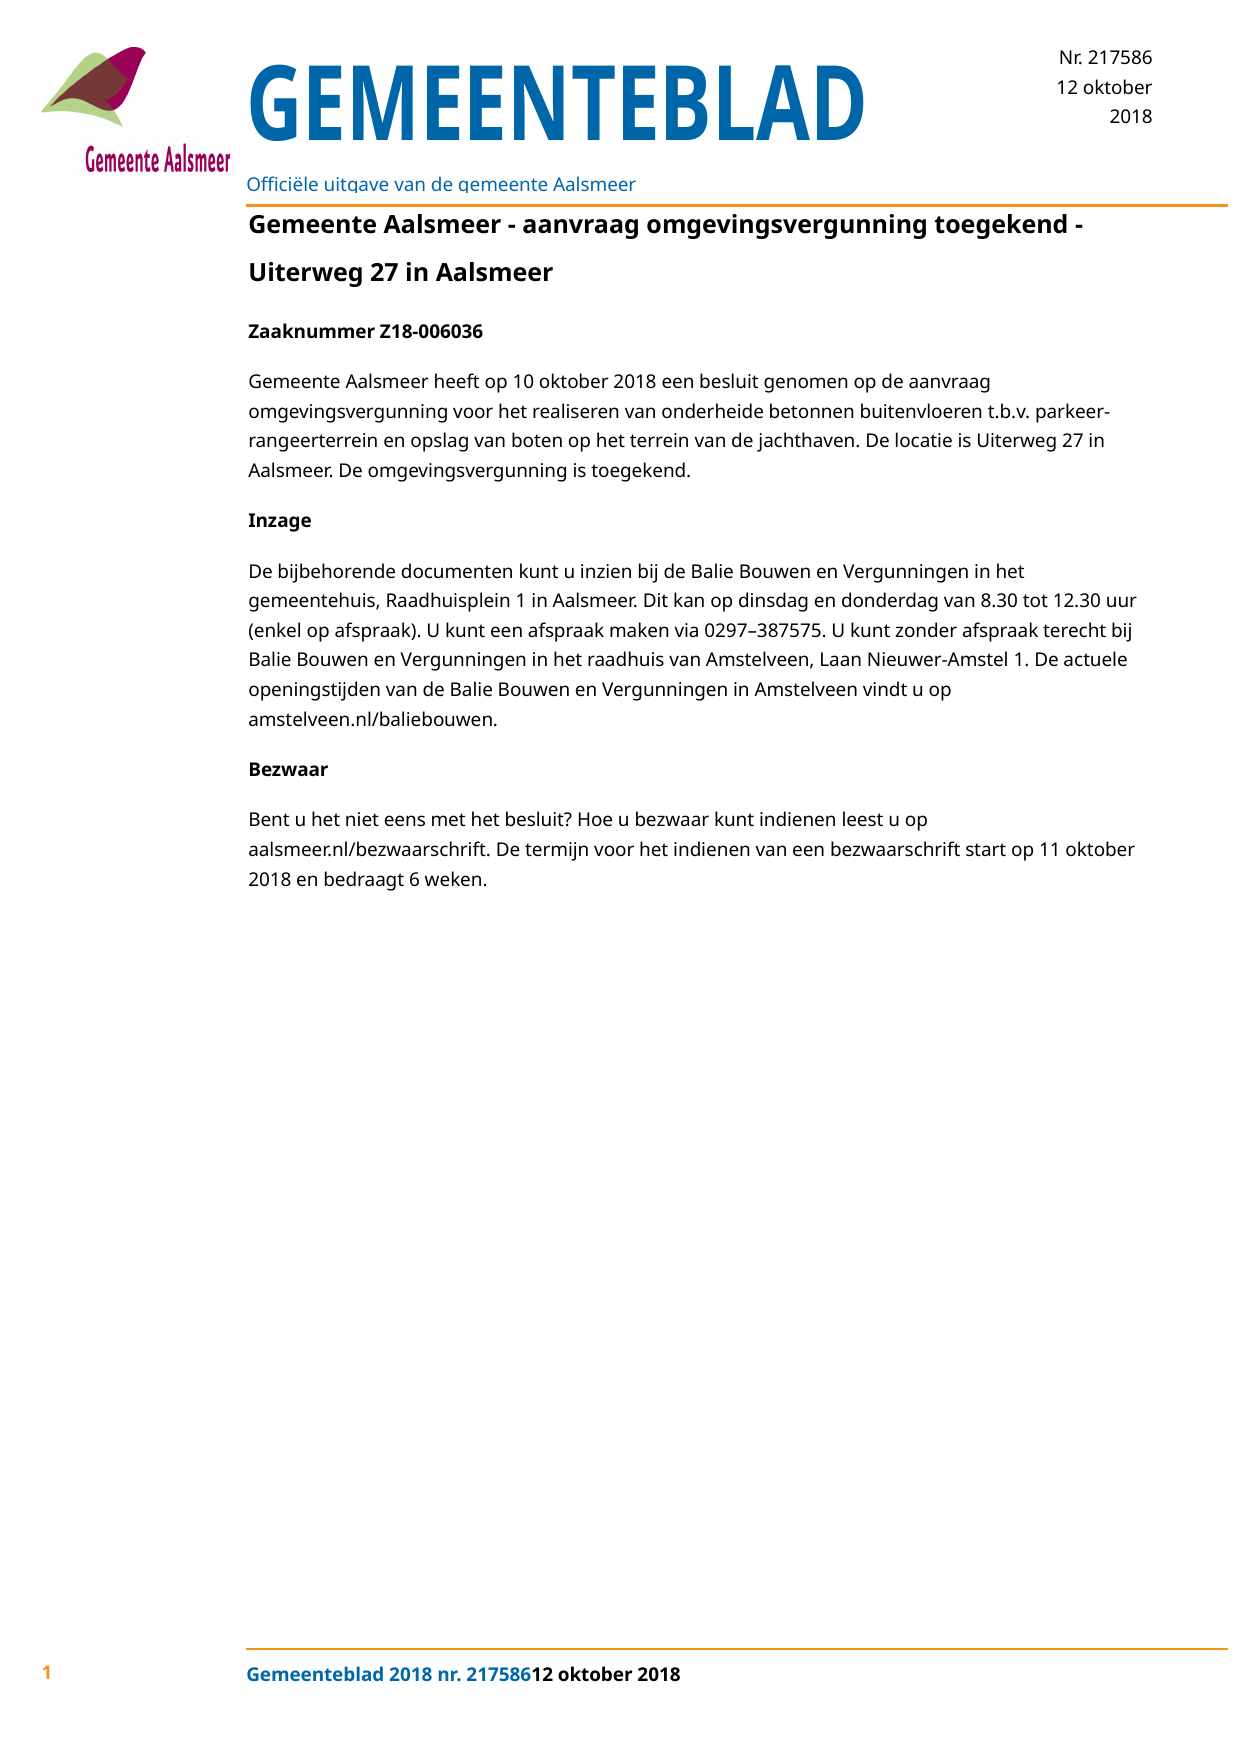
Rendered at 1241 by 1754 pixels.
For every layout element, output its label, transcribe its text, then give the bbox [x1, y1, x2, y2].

text Inzage [248, 507, 1152, 533]
text Zaaknummer Z18-006036 [248, 318, 1152, 344]
text De bijbehorende documenten kunt u inzien bij de Balie Bouwen en Vergunningen in het gemeentehuis, Raadhuisplein 1 in Aalsmeer. Dit kan op dinsdag en donderdag van 8.30 tot 12.30 uur (enkel op afspraak). U kunt een afspraak maken via 0297–387575. U kunt zonder afspraak terecht bij Balie Bouwen en Vergunningen in het raadhuis van Amstelveen, Laan Nieuwer-Amstel 1. De actuele openingstijden van de Balie Bouwen en Vergunningen in Amstelveen vindt u op amstelveen.nl/baliebouwen. [248, 558, 1152, 732]
text Bent u het niet eens met het besluit? Hoe u bezwaar kunt indienen leest u op aalsmeer.nl/bezwaarschrift. De termijn voor het indienen van een bezwaarschrift start op 11 oktober 2018 en bedraagt 6 weken. [248, 807, 1152, 892]
picture [41, 47, 231, 172]
text Gemeente Aalsmeer - aanvraag omgevingsvergunning toegekend - Uiterweg 27 in Aalsmeer [248, 207, 1152, 288]
text Gemeente Aalsmeer heeft op 10 oktober 2018 een besluit genomen op de aanvraag omgevingsvergunning voor het realiseren van onderheide betonnen buitenvloeren t.b.v. parkeer- rangeerterrein en opslag van boten op het terrein van de jachthaven. De locatie is Uiterweg 27 in Aalsmeer. De omgevingsvergunning is toegekend. [248, 368, 1152, 483]
text Bezwaar [248, 756, 1152, 782]
